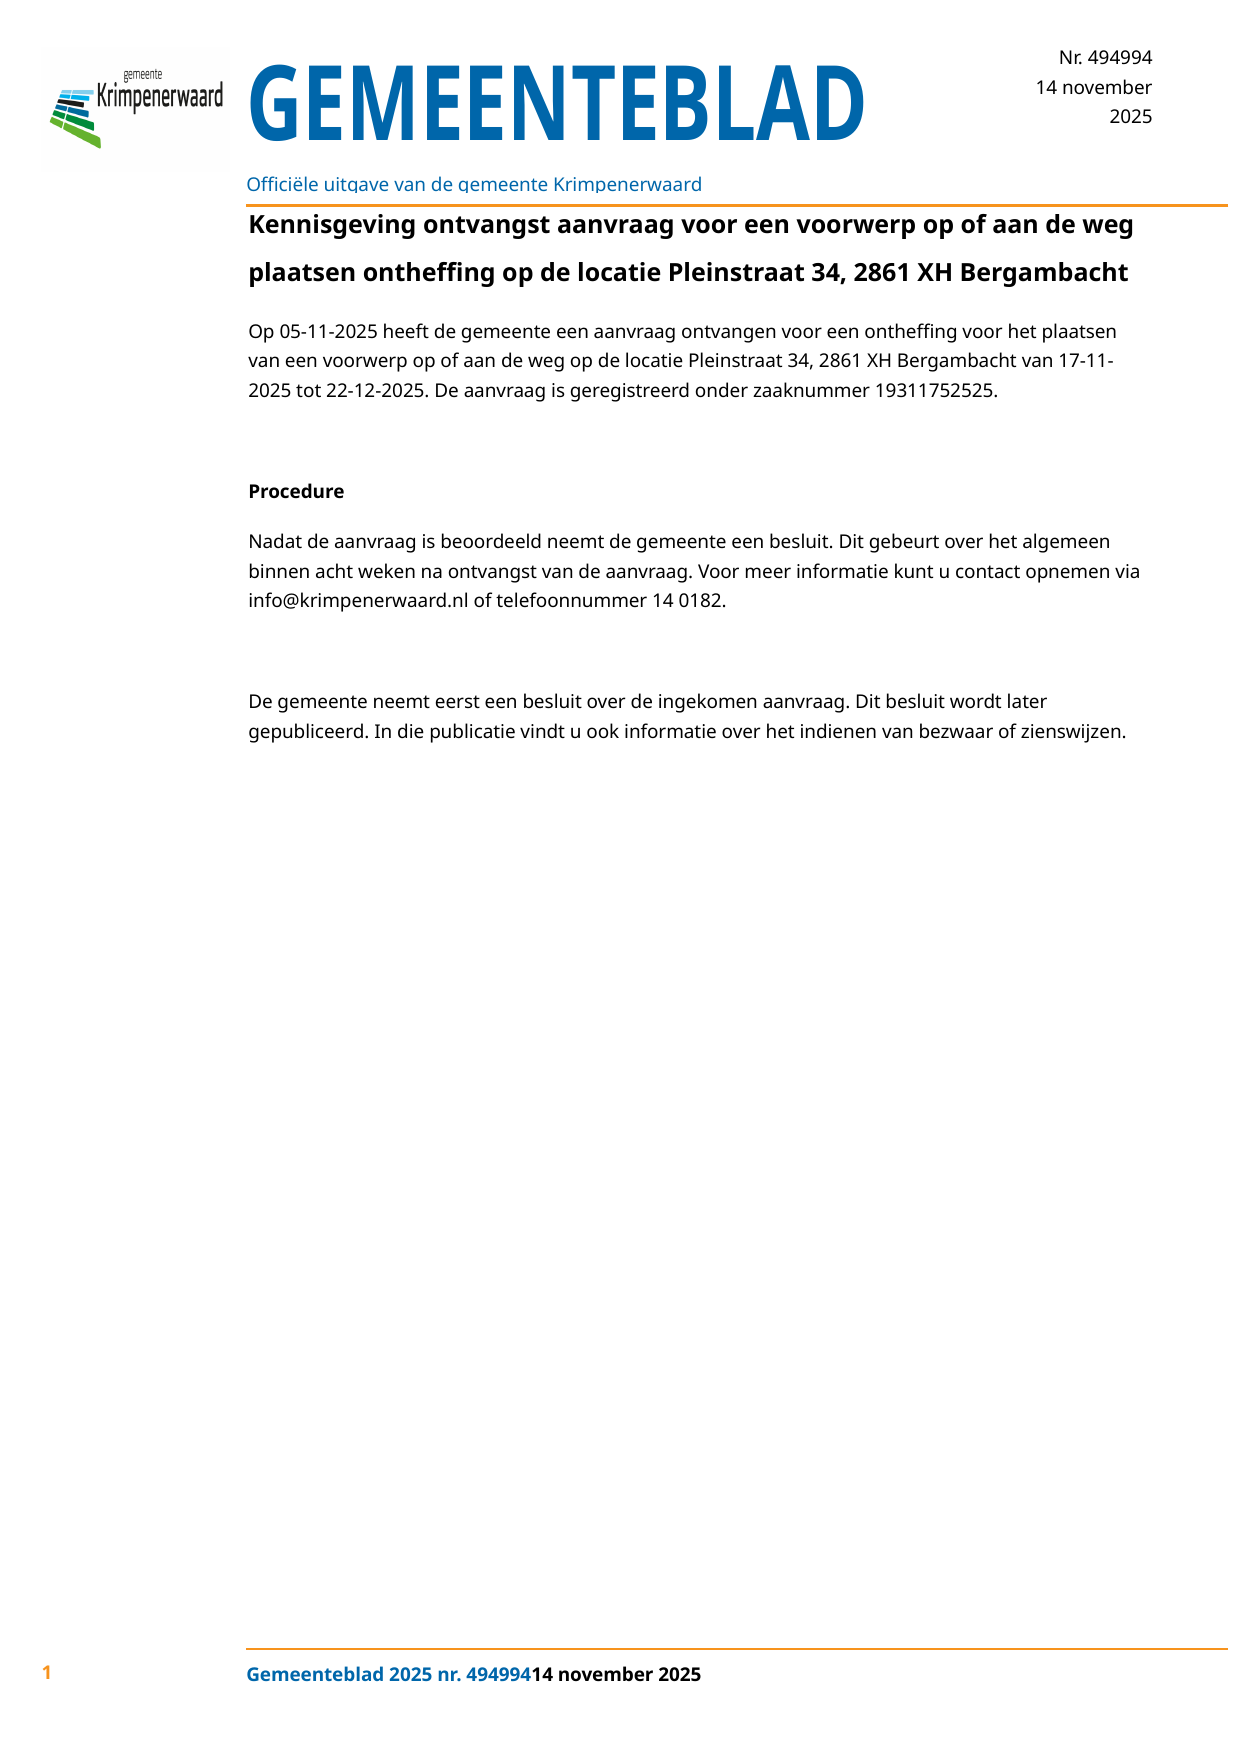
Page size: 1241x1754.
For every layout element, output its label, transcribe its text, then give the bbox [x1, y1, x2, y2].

text De gemeente neemt eerst een besluit over de ingekomen aanvraag. Dit besluit wordt later gepubliceerd. In die publicatie vindt u ook informatie over het indienen van bezwaar of zienswijzen. [248, 688, 1152, 744]
text Procedure [248, 478, 1152, 504]
text Op 05-11-2025 heeft de gemeente een aanvraag ontvangen voor een ontheffing voor het plaatsen van een voorwerp op of aan de weg op de locatie Pleinstraat 34, 2861 XH Bergambacht van 17-11-2025 tot 22-12-2025. De aanvraag is geregistreerd onder zaaknummer 19311752525. [248, 318, 1152, 403]
picture [41, 47, 231, 172]
text Nadat de aanvraag is beoordeeld neemt de gemeente een besluit. Dit gebeurt over het algemeen binnen acht weken na ontvangst van de aanvraag. Voor meer informatie kunt u contact opnemen via info@krimpenerwaard.nl of telefoonnummer 14 0182. [248, 528, 1152, 613]
text Kennisgeving ontvangst aanvraag voor een voorwerp op of aan de weg plaatsen ontheffing op de locatie Pleinstraat 34, 2861 XH Bergambacht [248, 207, 1152, 288]
